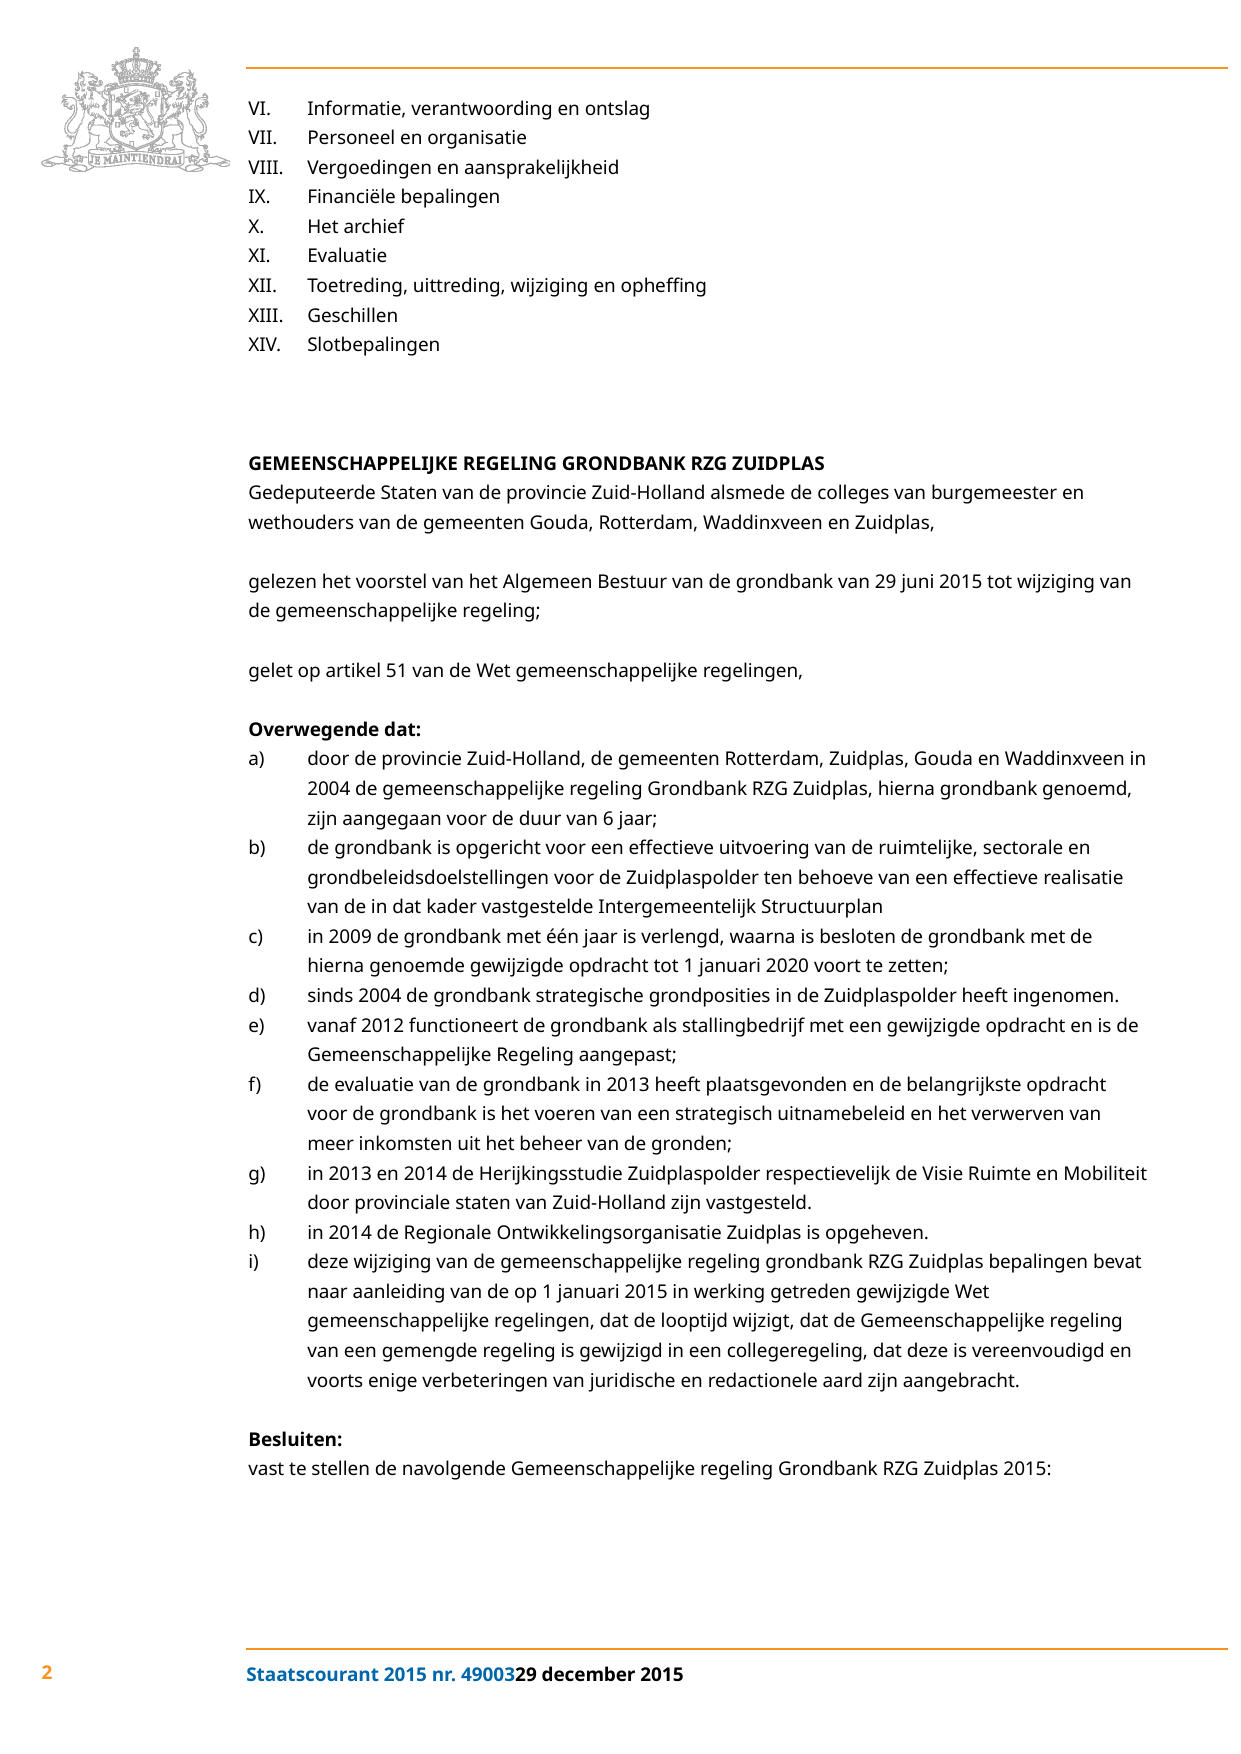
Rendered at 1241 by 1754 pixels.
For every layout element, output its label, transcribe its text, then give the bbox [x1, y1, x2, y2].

list sinds 2004 de grondbank strategische grondposities in de Zuidplaspolder heeft ingenomen. [248, 982, 1152, 1008]
list in 2014 de Regionale Ontwikkelingsorganisatie Zuidplas is opgeheven. [248, 1219, 1152, 1245]
list Toetreding, uittreding, wijziging en opheffing [248, 272, 1152, 298]
text Besluiten: [248, 1426, 1152, 1452]
list Het archief [248, 213, 1152, 239]
list in 2009 de grondbank met één jaar is verlengd, waarna is besloten de grondbank met de hierna genoemde gewijzigde opdracht tot 1 januari 2020 voort te zetten; [248, 923, 1152, 978]
picture [41, 47, 231, 172]
list de evaluatie van de grondbank in 2013 heeft plaatsgevonden en de belangrijkste opdracht voor de grondbank is het voeren van een strategisch uitnamebeleid en het verwerven van meer inkomsten uit het beheer van de gronden; [248, 1071, 1152, 1156]
list Financiële bepalingen [248, 183, 1152, 209]
list deze wijziging van de gemeenschappelijke regeling grondbank RZG Zuidplas bepalingen bevat naar aanleiding van de op 1 januari 2015 in werking getreden gewijzigde Wet gemeenschappelijke regelingen, dat de looptijd wijzigt, dat de Gemeenschappelijke regeling van een gemengde regeling is gewijzigd in een collegeregeling, dat deze is vereenvoudigd en voorts enige verbeteringen van juridische en redactionele aard zijn aangebracht. [248, 1248, 1152, 1393]
text GEMEENSCHAPPELIJKE REGELING GRONDBANK RZG ZUIDPLAS [248, 450, 1152, 476]
list vanaf 2012 functioneert de grondbank als stallingbedrijf met een gewijzigde opdracht en is de Gemeenschappelijke Regeling aangepast; [248, 1012, 1152, 1067]
list Personeel en organisatie [248, 124, 1152, 150]
text Gedeputeerde Staten van de provincie Zuid-Holland alsmede de colleges van burgemeester en wethouders van de gemeenten Gouda, Rotterdam, Waddinxveen en Zuidplas, [248, 479, 1152, 535]
list Geschillen [248, 302, 1152, 328]
list Vergoedingen en aansprakelijkheid [248, 154, 1152, 180]
list Informatie, verantwoording en ontslag [248, 95, 1152, 121]
list door de provincie Zuid-Holland, de gemeenten Rotterdam, Zuidplas, Gouda en Waddinxveen in 2004 de gemeenschappelijke regeling Grondbank RZG Zuidplas, hierna grondbank genoemd, zijn aangegaan voor de duur van 6 jaar; [248, 746, 1152, 831]
text vast te stellen de navolgende Gemeenschappelijke regeling Grondbank RZG Zuidplas 2015: [248, 1456, 1152, 1481]
text gelet op artikel 51 van de Wet gemeenschappelijke regelingen, [248, 657, 1152, 683]
text gelezen het voorstel van het Algemeen Bestuur van de grondbank van 29 juni 2015 tot wijziging van de gemeenschappelijke regeling; [248, 568, 1152, 623]
list in 2013 en 2014 de Herijkingsstudie Zuidplaspolder respectievelijk de Visie Ruimte en Mobiliteit door provinciale staten van Zuid-Holland zijn vastgesteld. [248, 1160, 1152, 1215]
list Evaluatie [248, 243, 1152, 268]
list de grondbank is opgericht voor een effectieve uitvoering van de ruimtelijke, sectorale en grondbeleidsdoelstellingen voor de Zuidplaspolder ten behoeve van een effectieve realisatie van de in dat kader vastgestelde Intergemeentelijk Structuurplan [248, 834, 1152, 919]
list Slotbepalingen [248, 331, 1152, 357]
text Overwegende dat: [248, 716, 1152, 742]
